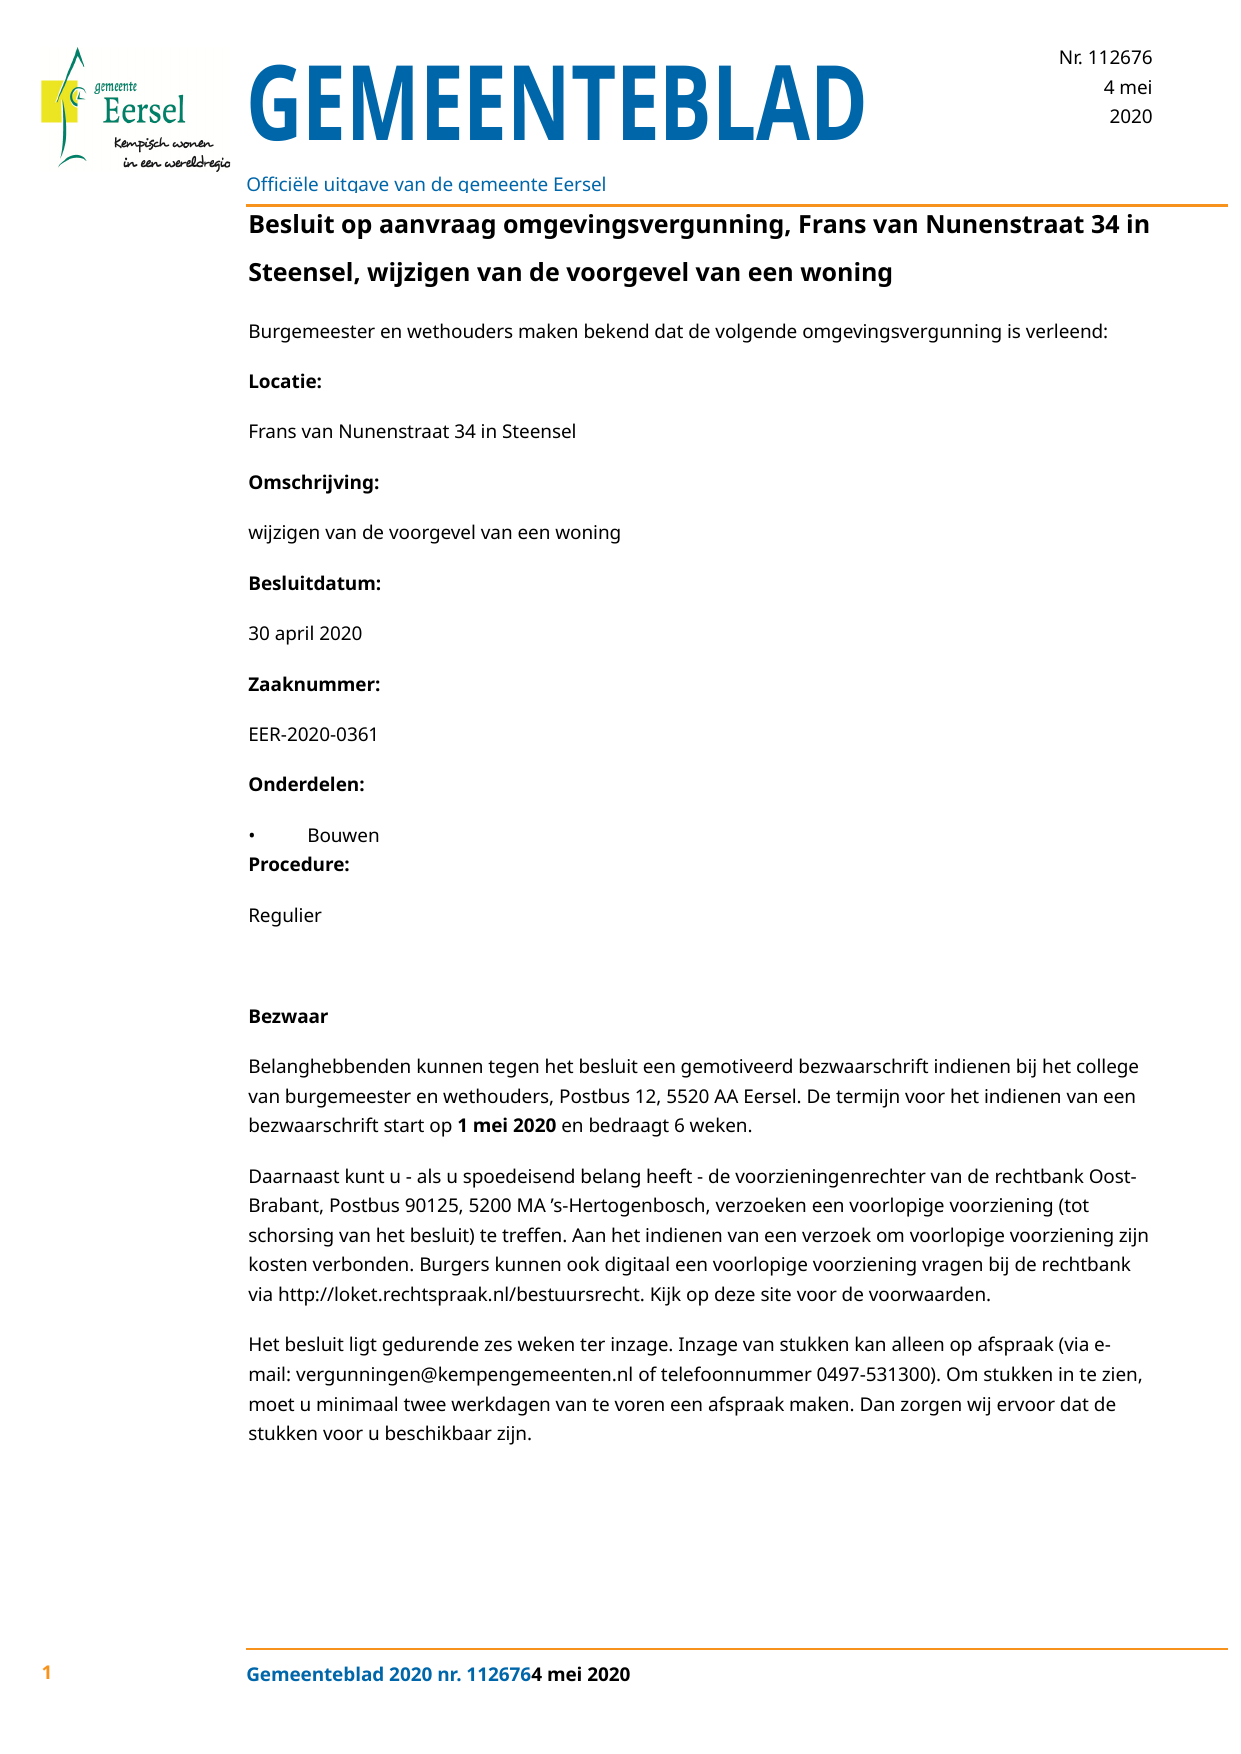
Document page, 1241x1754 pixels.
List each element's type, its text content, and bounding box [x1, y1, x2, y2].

text Omschrijving: [248, 469, 1152, 495]
text Besluit op aanvraag omgevingsvergunning, Frans van Nunenstraat 34 in Steensel, wijzigen van de voorgevel van een woning [248, 207, 1152, 288]
text Belanghebbenden kunnen tegen het besluit een gemotiveerd bezwaarschrift indienen bij het college van burgemeester en wethouders, Postbus 12, 5520 AA Eersel. De termijn voor het indienen van een bezwaarschrift start op 1 mei 2020 en bedraagt 6 weken. [248, 1053, 1152, 1138]
text Burgemeester en wethouders maken bekend dat de volgende omgevingsvergunning is verleend: [248, 318, 1152, 344]
text Onderdelen: [248, 772, 1152, 797]
text Het besluit ligt gedurende zes weken ter inzage. Inzage van stukken kan alleen op afspraak (via e-mail: vergunningen@kempengemeenten.nl of telefoonnummer 0497-531300). Om stukken in te zien, moet u minimaal twee werkdagen van te voren een afspraak maken. Dan zorgen wij ervoor dat de stukken voor u beschikbaar zijn. [248, 1332, 1152, 1446]
text 30 april 2020 [248, 620, 1152, 646]
text Procedure: [248, 852, 1152, 877]
picture [41, 47, 231, 172]
text Locatie: [248, 368, 1152, 394]
text Frans van Nunenstraat 34 in Steensel [248, 419, 1152, 444]
text Besluitdatum: [248, 570, 1152, 596]
text wijzigen van de voorgevel van een woning [248, 519, 1152, 545]
text Bezwaar [248, 1003, 1152, 1029]
text Daarnaast kunt u - als u spoedeisend belang heeft - de voorzieningenrechter van de rechtbank Oost-Brabant, Postbus 90125, 5200 MA ’s-Hertogenbosch, verzoeken een voorlopige voorziening (tot schorsing van het besluit) te treffen. Aan het indienen van een verzoek om voorlopige voorziening zijn kosten verbonden. Burgers kunnen ook digitaal een voorlopige voorziening vragen bij de rechtbank via http://loket.rechtspraak.nl/bestuursrecht. Kijk op deze site voor de voorwaarden. [248, 1163, 1152, 1307]
text Zaaknummer: [248, 671, 1152, 697]
text Regulier [248, 902, 1152, 928]
text EER-2020-0361 [248, 721, 1152, 747]
list Bouwen [248, 822, 1152, 848]
